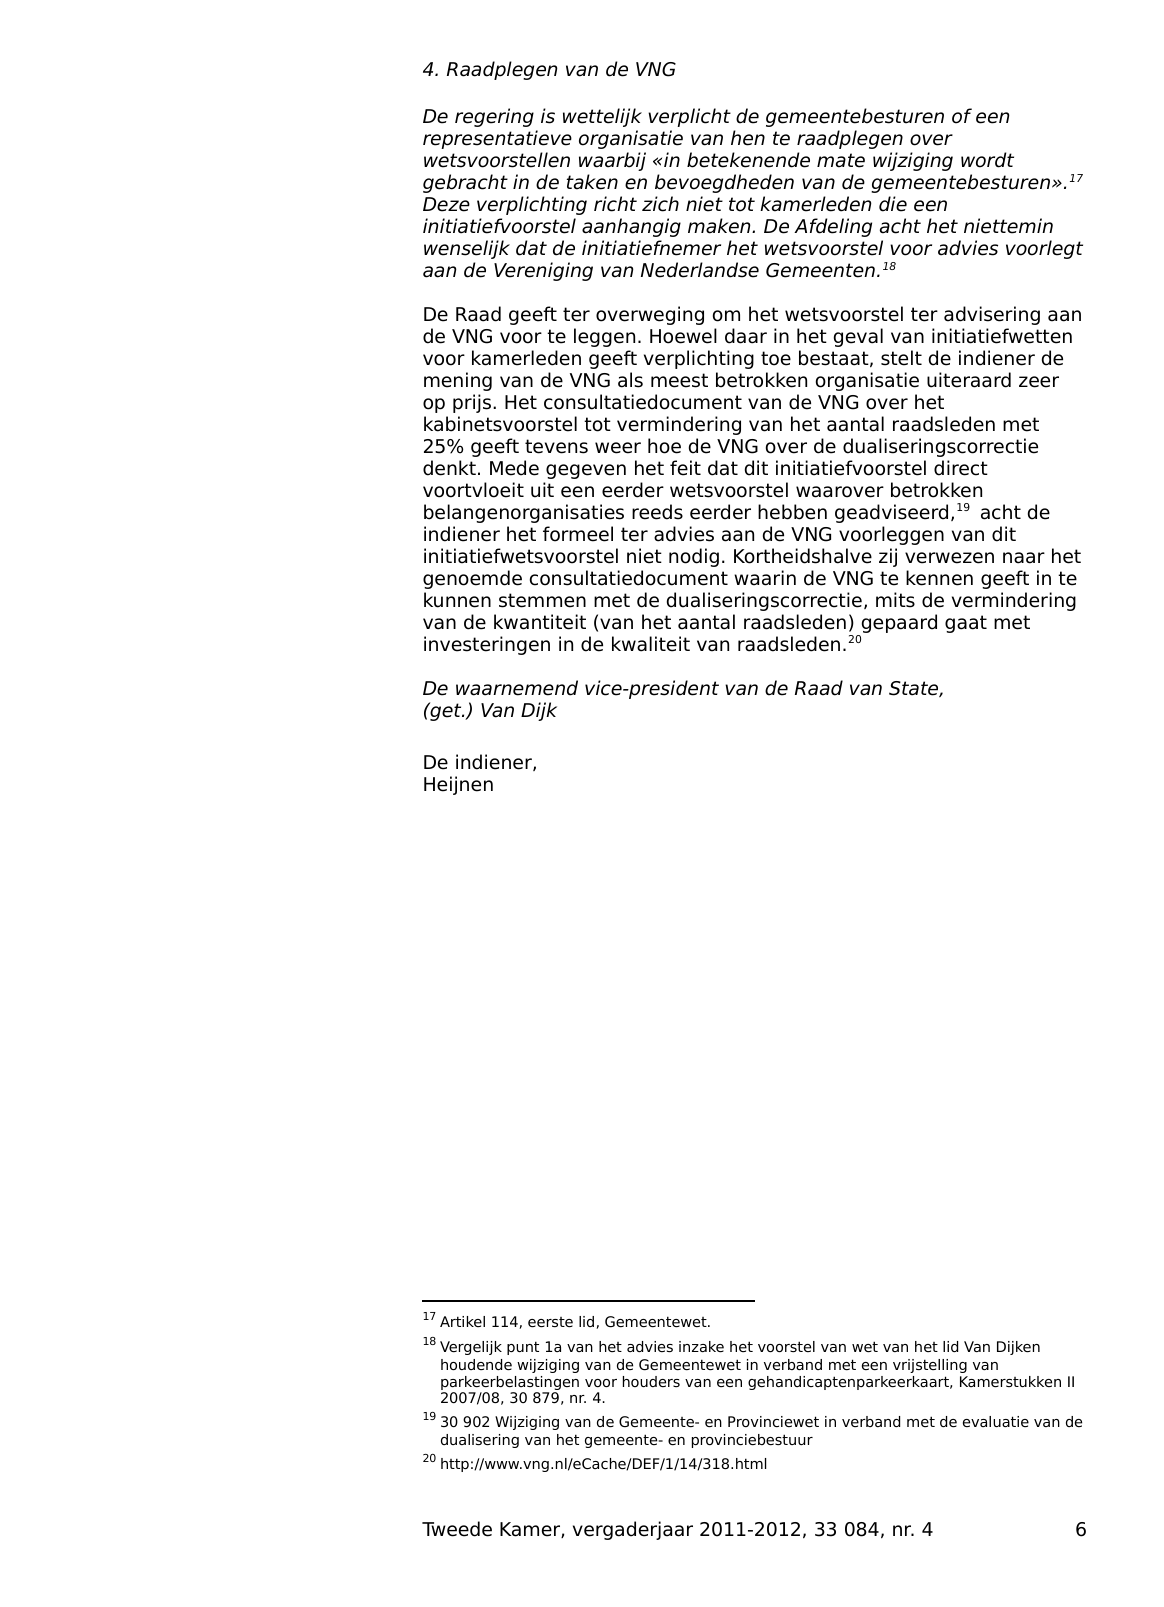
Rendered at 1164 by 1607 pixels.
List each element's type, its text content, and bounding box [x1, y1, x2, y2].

text 30 902 Wijziging van de Gemeente- en Provinciewet in verband met de evaluatie van de dualisering van het gemeente- en provinciebestuur [422, 1410, 1087, 1449]
text Artikel 114, eerste lid, Gemeentewet. [422, 1310, 1087, 1332]
subtitle 4. Raadplegen van de VNG [422, 59, 1087, 81]
text http://www.vng.nl/eCache/DEF/1/14/318.html [422, 1452, 1087, 1474]
text De Raad geeft ter overweging om het wetsvoorstel ter advisering aan de VNG voor te leggen. Hoewel daar in het geval van initiatiefwetten voor kamerleden geeft verplichting toe bestaat, stelt de indiener de mening van de VNG als meest betrokken organisatie uiteraard zeer op prijs. Het consultatiedocument van de VNG over het kabinetsvoorstel tot vermindering van het aantal raadsleden met 25% geeft tevens weer hoe de VNG over de dualiseringscorrectie denkt. Mede gegeven het feit dat dit initiatiefvoorstel direct voortvloeit uit een eerder wetsvoorstel waarover betrokken belangenorganisaties reeds eerder hebben geadviseerd, acht de indiener het formeel ter advies aan de VNG voorleggen van dit initiatiefwetsvoorstel niet nodig. Kortheidshalve zij verwezen naar het genoemde consultatiedocument waarin de VNG te kennen geeft in te kunnen stemmen met de dualiseringscorrectie, mits de vermindering van de kwantiteit (van het aantal raadsleden) gepaard gaat met investeringen in de kwaliteit van raadsleden. [422, 304, 1087, 656]
text De waarnemend vice-president van de Raad van State, [422, 678, 1087, 700]
text Vergelijk punt 1a van het advies inzake het voorstel van wet van het lid Van Dijken houdende wijziging van de Gemeentewet in verband met een vrijstelling van parkeerbelastingen voor houders van een gehandicaptenparkeerkaart, Kamerstukken II 2007/08, 30 879, nr. 4. [422, 1335, 1087, 1407]
text De regering is wettelijk verplicht de gemeentebesturen of een representatieve organisatie van hen te raadplegen over wetsvoorstellen waarbij «in betekenende mate wijziging wordt gebracht in de taken en bevoegdheden van de gemeentebesturen». Deze verplichting richt zich niet tot kamerleden die een initiatiefvoorstel aanhangig maken. De Afdeling acht het niettemin wenselijk dat de initiatiefnemer het wetsvoorstel voor advies voorlegt aan de Vereniging van Nederlandse Gemeenten. [422, 106, 1087, 282]
text (get.) Van Dijk [422, 700, 1087, 722]
text De indiener, Heijnen [422, 752, 1087, 796]
